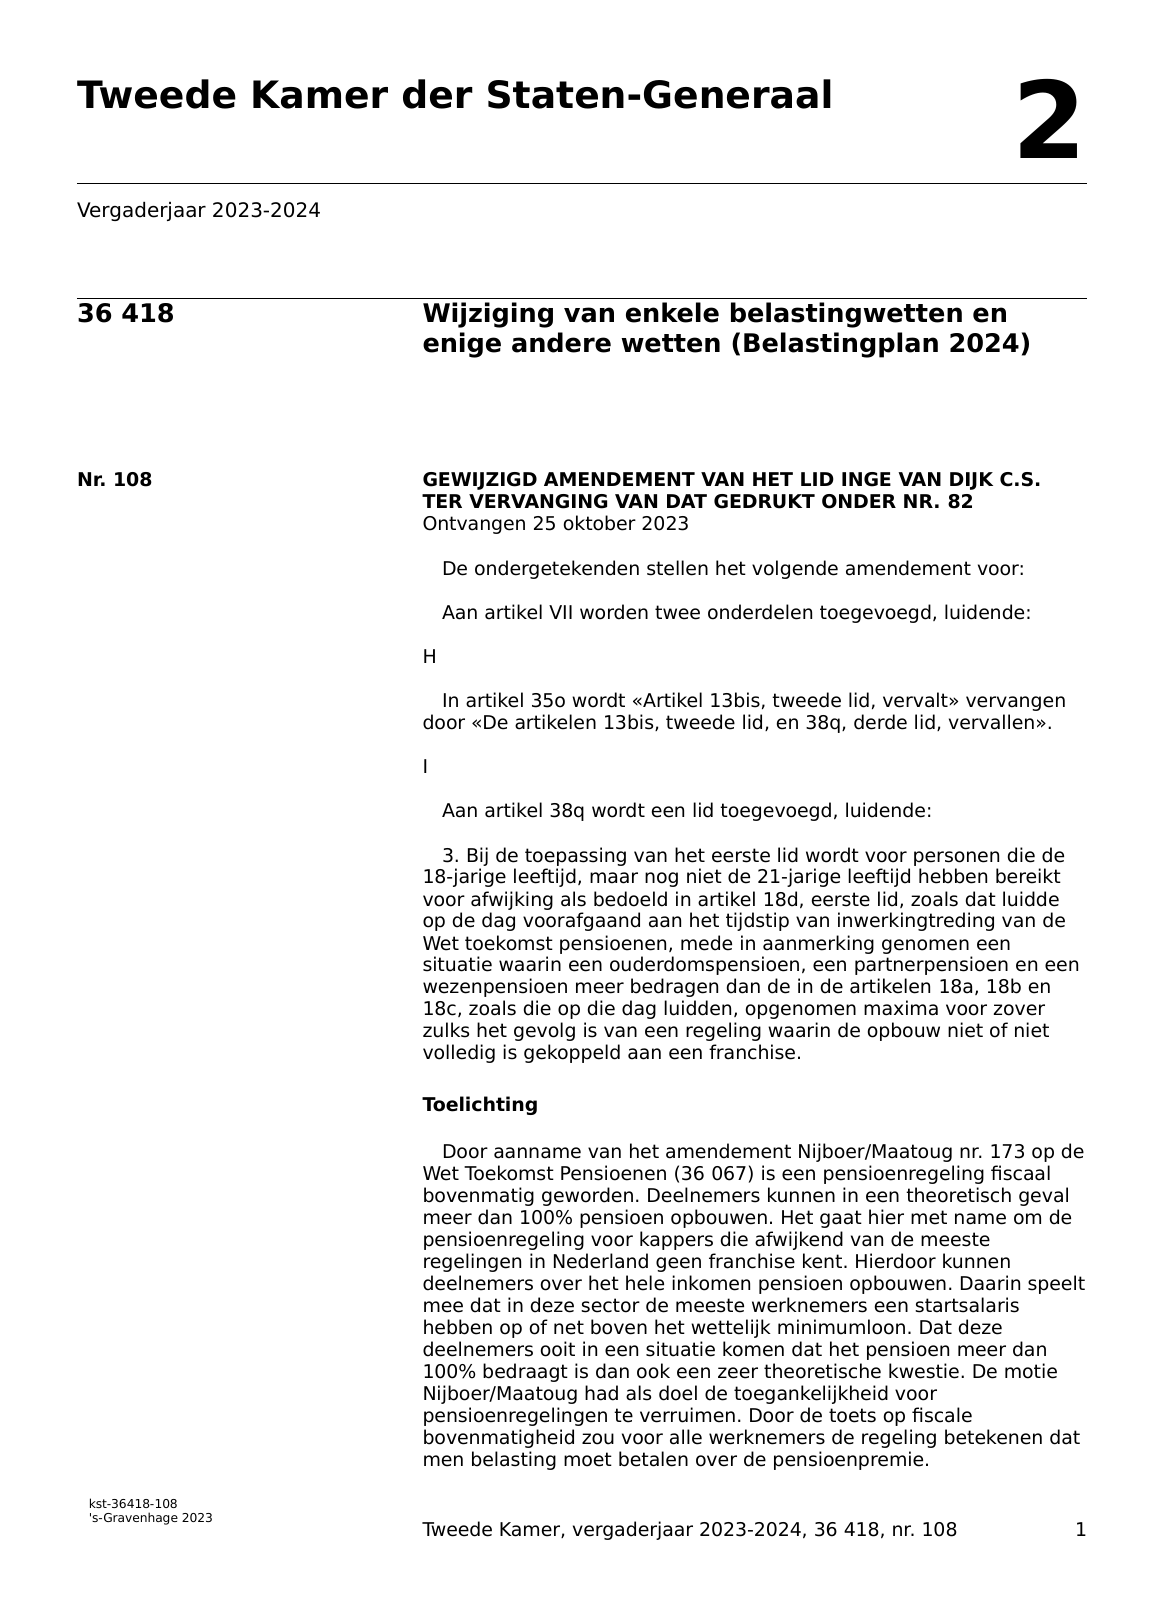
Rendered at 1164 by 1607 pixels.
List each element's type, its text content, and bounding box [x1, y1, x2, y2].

table_cell Vergaderjaar 2023-2024 [77, 184, 1087, 298]
table_header Tweede Kamer der Staten-Generaal [77, 59, 886, 183]
text De ondergetekenden stellen het volgende amendement voor: [422, 557, 1087, 579]
text In artikel 35o wordt «Artikel 13bis, tweede lid, vervalt» vervangen door «De artikelen 13bis, tweede lid, en 38q, derde lid, vervallen». [422, 690, 1087, 734]
subtitle 36 418 Wijziging van enkele belastingwetten en enige andere wetten (Belastingplan 2024) [77, 299, 1087, 358]
text Aan artikel 38q wordt een lid toegevoegd, luidende: [422, 800, 1087, 822]
text H [422, 646, 1087, 668]
text Ontvangen 25 oktober 2023 [422, 513, 1087, 535]
text kst-36418-108 [88, 1497, 323, 1511]
subtitle Nr. 108 GEWIJZIGD AMENDEMENT VAN HET LID INGE VAN DIJK C.S. TER VERVANGING VAN DAT GEDRUKT ONDER NR. 82 [77, 469, 1087, 513]
text 3. Bij de toepassing van het eerste lid wordt voor personen die de 18-jarige leeftijd, maar nog niet de 21-jarige leeftijd hebben bereikt voor afwijking als bedoeld in artikel 18d, eerste lid, zoals dat luidde op de dag voorafgaand aan het tijdstip van inwerkingtreding van de Wet toekomst pensioenen, mede in aanmerking genomen een situatie waarin een ouderdomspensioen, een partnerpensioen en een wezenpensioen meer bedragen dan de in de artikelen 18a, 18b en 18c, zoals die op die dag luidden, opgenomen maxima voor zover zulks het gevolg is van een regeling waarin de opbouw niet of niet volledig is gekoppeld aan een franchise. [422, 844, 1087, 1064]
subtitle Toelichting [422, 1094, 1087, 1116]
text I [422, 756, 1087, 778]
text Door aanname van het amendement Nijboer/Maatoug nr. 173 op de Wet Toekomst Pensioenen (36 067) is een pensioenregeling fiscaal bovenmatig geworden. Deelnemers kunnen in een theoretisch geval meer dan 100% pensioen opbouwen. Het gaat hier met name om de pensioenregeling voor kappers die afwijkend van de meeste regelingen in Nederland geen franchise kent. Hierdoor kunnen deelnemers over het hele inkomen pensioen opbouwen. Daarin speelt mee dat in deze sector de meeste werknemers een startsalaris hebben op of net boven het wettelijk minimumloon. Dat deze deelnemers ooit in een situatie komen dat het pensioen meer dan 100% bedraagt is dan ook een zeer theoretische kwestie. De motie Nijboer/Maatoug had als doel de toegankelijkheid voor pensioenregelingen te verruimen. Door de toets op fiscale bovenmatigheid zou voor alle werknemers de regeling betekenen dat men belasting moet betalen over de pensioenpremie. [422, 1141, 1087, 1471]
text Aan artikel VII worden twee onderdelen toegevoegd, luidende: [422, 602, 1087, 624]
table_header 2 [886, 59, 1087, 183]
text 's-Gravenhage 2023 [88, 1511, 323, 1525]
